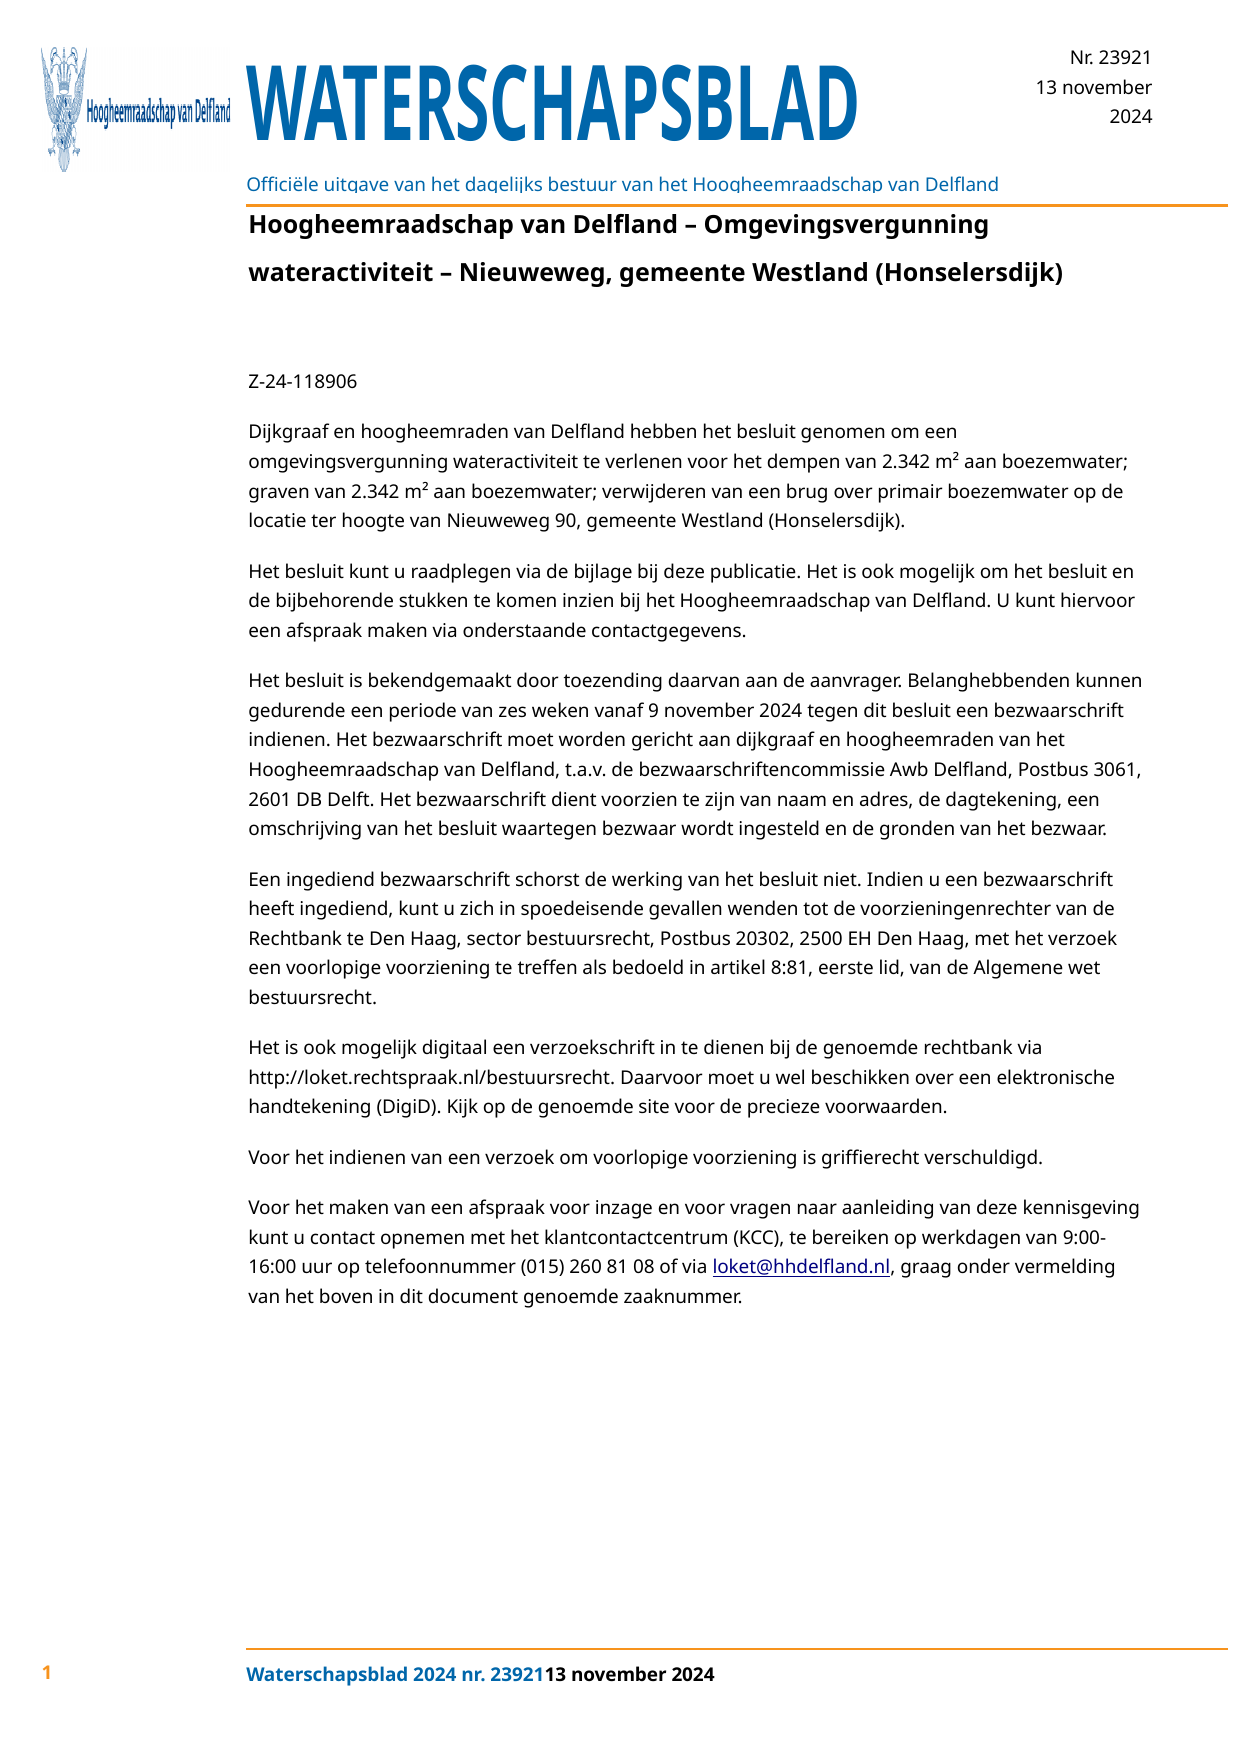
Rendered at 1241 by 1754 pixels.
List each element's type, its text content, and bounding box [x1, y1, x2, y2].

text Het is ook mogelijk digitaal een verzoekschrift in te dienen bij de genoemde rechtbank via http://loket.rechtspraak.nl/bestuursrecht. Daarvoor moet u wel beschikken over een elektronische handtekening (DigiD). Kijk op de genoemde site voor de precieze voorwaarden. [248, 1034, 1152, 1119]
text Het besluit is bekendgemaakt door toezending daarvan aan de aanvrager. Belanghebbenden kunnen gedurende een periode van zes weken vanaf 9 november 2024 tegen dit besluit een bezwaarschrift indienen. Het bezwaarschrift moet worden gericht aan dijkgraaf en hoogheemraden van het Hoogheemraadschap van Delfland, t.a.v. de bezwaarschriftencommissie Awb Delfland, Postbus 3061, 2601 DB Delft. Het bezwaarschrift dient voorzien te zijn van naam en adres, de dagtekening, een omschrijving van het besluit waartegen bezwaar wordt ingesteld en de gronden van het bezwaar. [248, 667, 1152, 841]
text Dijkgraaf en hoogheemraden van Delfland hebben het besluit genomen om een omgevingsvergunning wateractiviteit te verlenen voor het dempen van 2.342 m² aan boezemwater; graven van 2.342 m² aan boezemwater; verwijderen van een brug over primair boezemwater op de locatie ter hoogte van Nieuweweg 90, gemeente Westland (Honselersdijk). [248, 419, 1152, 533]
text Het besluit kunt u raadplegen via de bijlage bij deze publicatie. Het is ook mogelijk om het besluit en de bijbehorende stukken te komen inzien bij het Hoogheemraadschap van Delfland. U kunt hiervoor een afspraak maken via onderstaande contactgegevens. [248, 558, 1152, 643]
text Z-24-118906 [248, 368, 1152, 394]
text Voor het indienen van een verzoek om voorlopige voorziening is griffierecht verschuldigd. [248, 1144, 1152, 1170]
text Hoogheemraadschap van Delfland – Omgevingsvergunning wateractiviteit – Nieuweweg, gemeente Westland (Honselersdijk) [248, 207, 1152, 288]
picture [41, 47, 231, 172]
text Voor het maken van een afspraak voor inzage en voor vragen naar aanleiding van deze kennisgeving kunt u contact opnemen met het klantcontactcentrum (KCC), te bereiken op werkdagen van 9:00-16:00 uur op telefoonnummer (015) 260 81 08 of via loket@hhdelfland.nl, graag onder vermelding van het boven in dit document genoemde zaaknummer. [248, 1194, 1152, 1309]
text Een ingediend bezwaarschrift schorst de werking van het besluit niet. Indien u een bezwaarschrift heeft ingediend, kunt u zich in spoedeisende gevallen wenden tot de voorzieningenrechter van de Rechtbank te Den Haag, sector bestuursrecht, Postbus 20302, 2500 EH Den Haag, met het verzoek een voorlopige voorziening te treffen als bedoeld in artikel 8:81, eerste lid, van de Algemene wet bestuursrecht. [248, 866, 1152, 1010]
